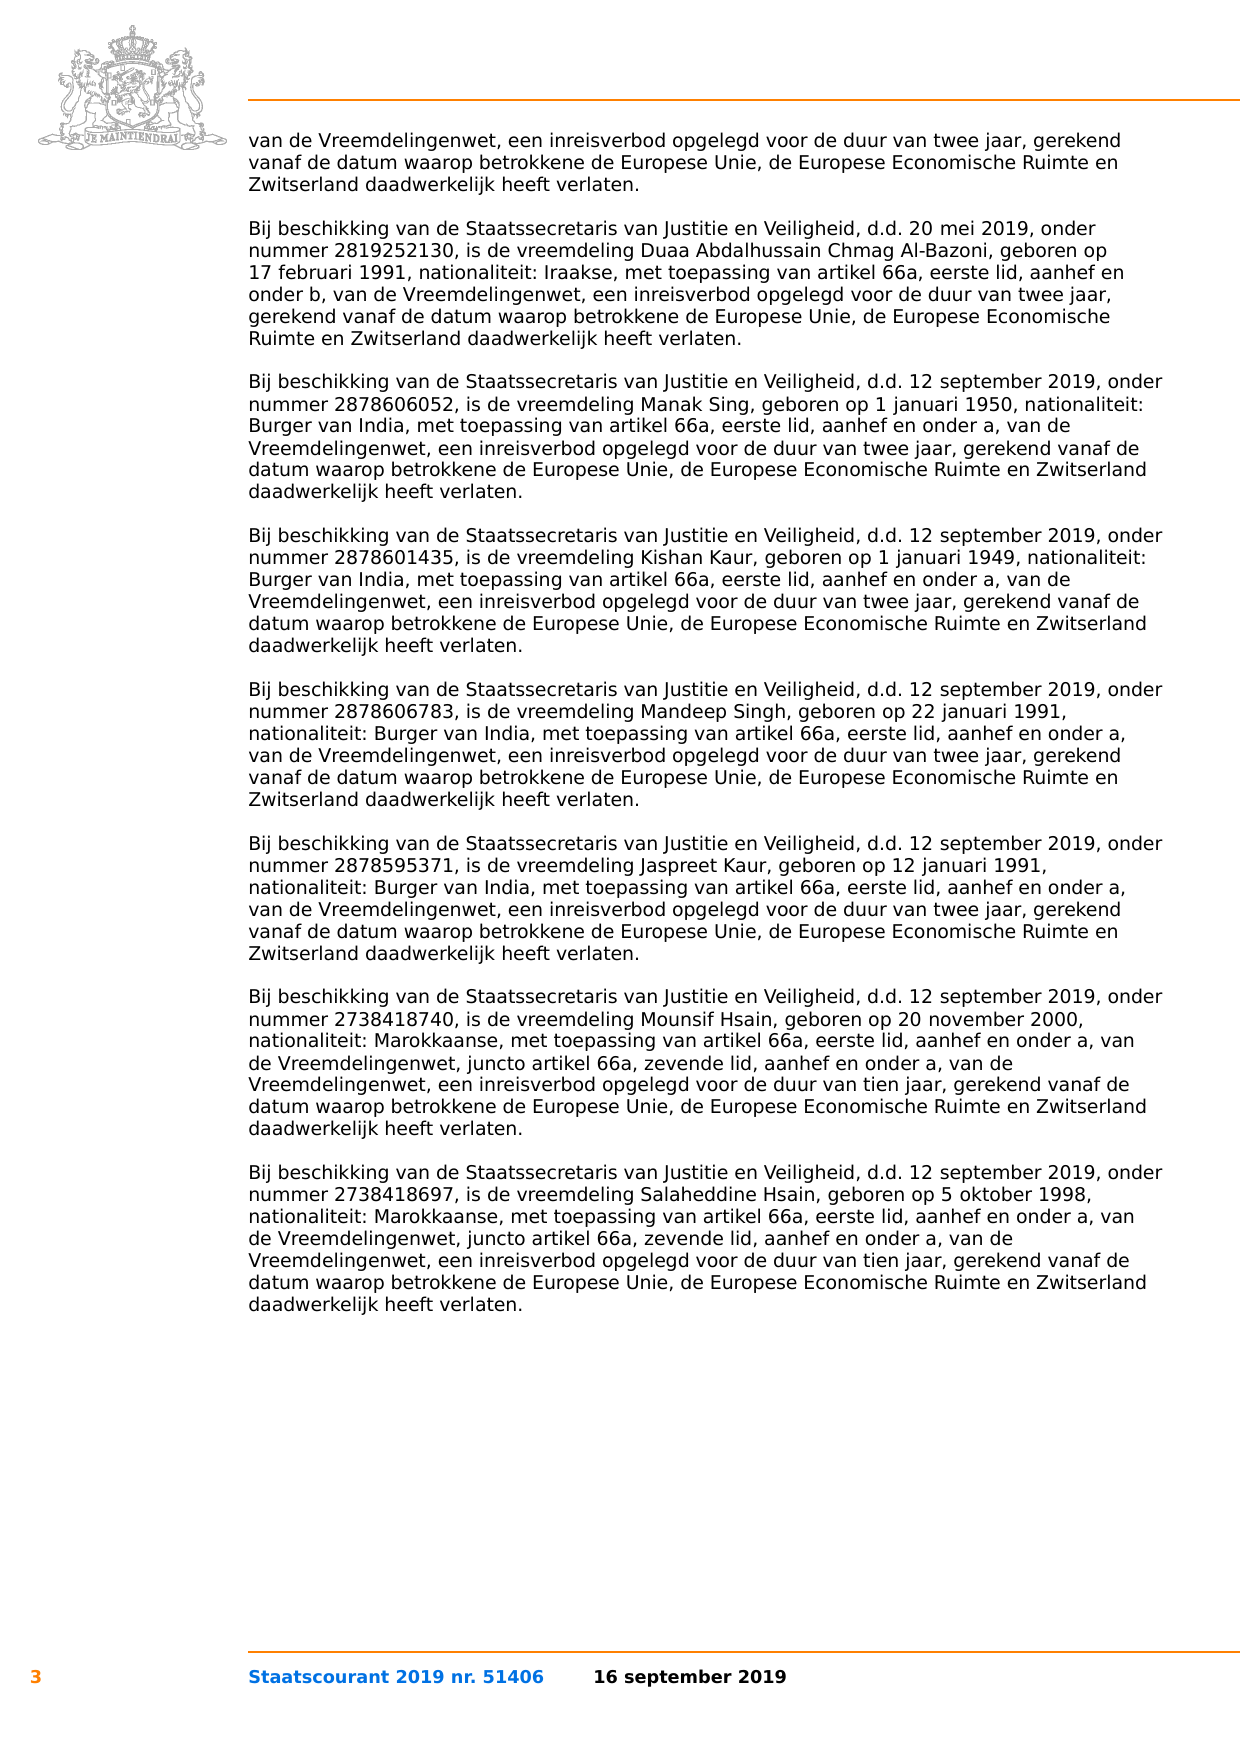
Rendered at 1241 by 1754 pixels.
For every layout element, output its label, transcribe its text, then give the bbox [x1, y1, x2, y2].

text van de Vreemdelingenwet, een inreisverbod opgelegd voor de duur van twee jaar, gerekend vanaf de datum waarop betrokkene de Europese Unie, de Europese Economische Ruimte en Zwitserland daadwerkelijk heeft verlaten. [248, 130, 1163, 196]
text Bij beschikking van de Staatssecretaris van Justitie en Veiligheid, d.d. 12 september 2019, onder nummer 2738418740, is de vreemdeling Mounsif Hsain, geboren op 20 november 2000, nationaliteit: Marokkaanse, met toepassing van artikel 66a, eerste lid, aanhef en onder a, van de Vreemdelingenwet, juncto artikel 66a, zevende lid, aanhef en onder a, van de Vreemdelingenwet, een inreisverbod opgelegd voor de duur van tien jaar, gerekend vanaf de datum waarop betrokkene de Europese Unie, de Europese Economische Ruimte en Zwitserland daadwerkelijk heeft verlaten. [248, 986, 1163, 1140]
text Bij beschikking van de Staatssecretaris van Justitie en Veiligheid, d.d. 12 september 2019, onder nummer 2878606783, is de vreemdeling Mandeep Singh, geboren op 22 januari 1991, nationaliteit: Burger van India, met toepassing van artikel 66a, eerste lid, aanhef en onder a, van de Vreemdelingenwet, een inreisverbod opgelegd voor de duur van twee jaar, gerekend vanaf de datum waarop betrokkene de Europese Unie, de Europese Economische Ruimte en Zwitserland daadwerkelijk heeft verlaten. [248, 679, 1163, 811]
text Bij beschikking van de Staatssecretaris van Justitie en Veiligheid, d.d. 12 september 2019, onder nummer 2878606052, is de vreemdeling Manak Sing, geboren op 1 januari 1950, nationaliteit: Burger van India, met toepassing van artikel 66a, eerste lid, aanhef en onder a, van de Vreemdelingenwet, een inreisverbod opgelegd voor de duur van twee jaar, gerekend vanaf de datum waarop betrokkene de Europese Unie, de Europese Economische Ruimte en Zwitserland daadwerkelijk heeft verlaten. [248, 371, 1163, 503]
text Bij beschikking van de Staatssecretaris van Justitie en Veiligheid, d.d. 20 mei 2019, onder nummer 2819252130, is de vreemdeling Duaa Abdalhussain Chmag Al-Bazoni, geboren op 17 februari 1991, nationaliteit: Iraakse, met toepassing van artikel 66a, eerste lid, aanhef en onder b, van de Vreemdelingenwet, een inreisverbod opgelegd voor de duur van twee jaar, gerekend vanaf de datum waarop betrokkene de Europese Unie, de Europese Economische Ruimte en Zwitserland daadwerkelijk heeft verlaten. [248, 218, 1163, 349]
text Bij beschikking van de Staatssecretaris van Justitie en Veiligheid, d.d. 12 september 2019, onder nummer 2878601435, is de vreemdeling Kishan Kaur, geboren op 1 januari 1949, nationaliteit: Burger van India, met toepassing van artikel 66a, eerste lid, aanhef en onder a, van de Vreemdelingenwet, een inreisverbod opgelegd voor de duur van twee jaar, gerekend vanaf de datum waarop betrokkene de Europese Unie, de Europese Economische Ruimte en Zwitserland daadwerkelijk heeft verlaten. [248, 525, 1163, 657]
text Bij beschikking van de Staatssecretaris van Justitie en Veiligheid, d.d. 12 september 2019, onder nummer 2878595371, is de vreemdeling Jaspreet Kaur, geboren op 12 januari 1991, nationaliteit: Burger van India, met toepassing van artikel 66a, eerste lid, aanhef en onder a, van de Vreemdelingenwet, een inreisverbod opgelegd voor de duur van twee jaar, gerekend vanaf de datum waarop betrokkene de Europese Unie, de Europese Economische Ruimte en Zwitserland daadwerkelijk heeft verlaten. [248, 833, 1163, 964]
picture [38, 25, 227, 150]
text Bij beschikking van de Staatssecretaris van Justitie en Veiligheid, d.d. 12 september 2019, onder nummer 2738418697, is de vreemdeling Salaheddine Hsain, geboren op 5 oktober 1998, nationaliteit: Marokkaanse, met toepassing van artikel 66a, eerste lid, aanhef en onder a, van de Vreemdelingenwet, juncto artikel 66a, zevende lid, aanhef en onder a, van de Vreemdelingenwet, een inreisverbod opgelegd voor de duur van tien jaar, gerekend vanaf de datum waarop betrokkene de Europese Unie, de Europese Economische Ruimte en Zwitserland daadwerkelijk heeft verlaten. [248, 1162, 1163, 1316]
